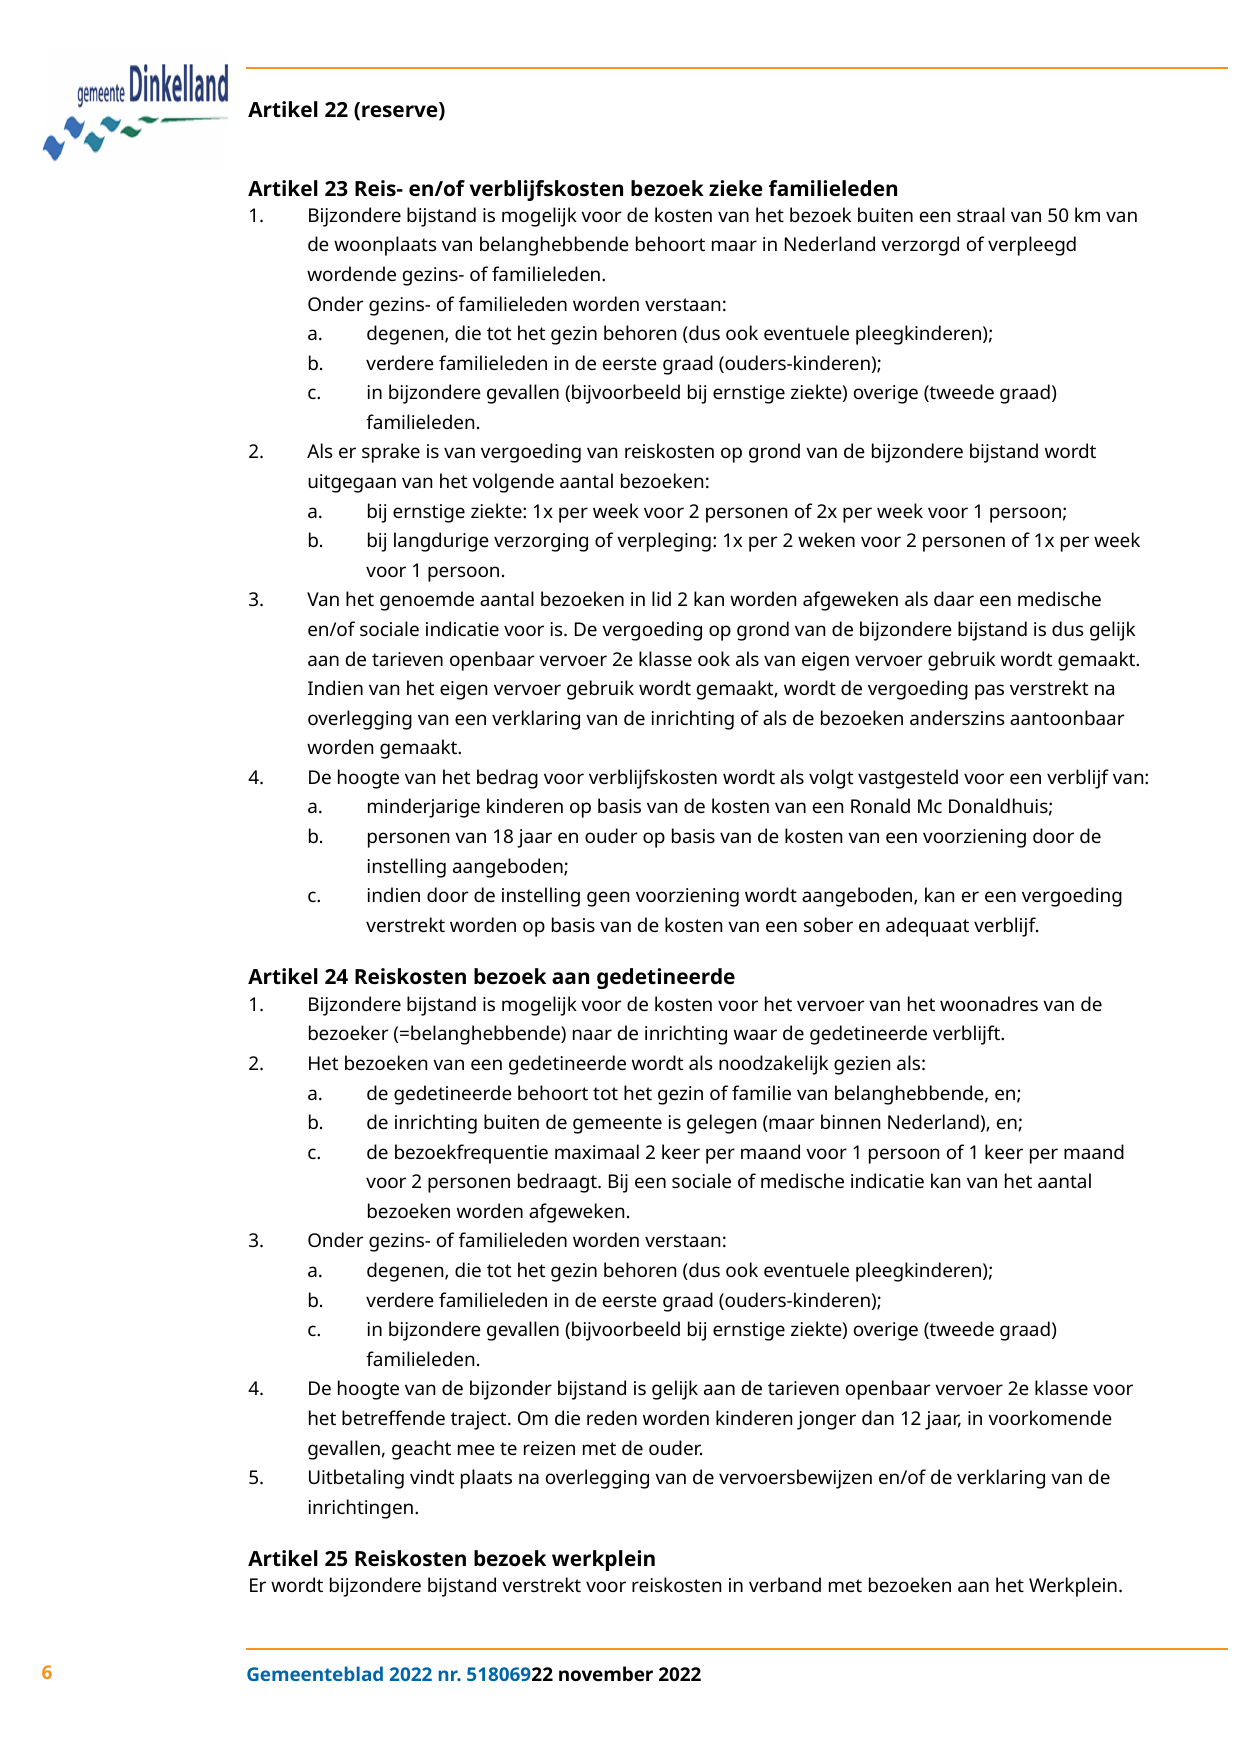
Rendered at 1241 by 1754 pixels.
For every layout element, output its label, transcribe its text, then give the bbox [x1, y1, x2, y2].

list Uitbetaling vindt plaats na overlegging van de vervoersbewijzen en/of de verklaring van de inrichtingen. [248, 1464, 1152, 1519]
list Onder gezins- of familieleden worden verstaan: [248, 291, 1152, 317]
list degenen, die tot het gezin behoren (dus ook eventuele pleegkinderen); [307, 320, 1152, 346]
list personen van 18 jaar en ouder op basis van de kosten van een voorziening door de instelling aangeboden; [307, 823, 1152, 879]
picture [41, 47, 231, 172]
list Bijzondere bijstand is mogelijk voor de kosten van het bezoek buiten een straal van 50 km van de woonplaats van belanghebbende behoort maar in Nederland verzorgd of verpleegd wordende gezins- of familieleden. [248, 202, 1152, 287]
list de gedetineerde behoort tot het gezin of familie van belanghebbende, en; [307, 1080, 1152, 1105]
list De hoogte van de bijzonder bijstand is gelijk aan de tarieven openbaar vervoer 2e klasse voor het betreffende traject. Om die reden worden kinderen jonger dan 12 jaar, in voorkomende gevallen, geacht mee te reizen met de ouder. [248, 1376, 1152, 1460]
list bij langdurige verzorging of verpleging: 1x per 2 weken voor 2 personen of 1x per week voor 1 persoon. [307, 527, 1152, 583]
list Onder gezins- of familieleden worden verstaan: [248, 1228, 1152, 1253]
list minderjarige kinderen op basis van de kosten van een Ronald Mc Donaldhuis; [307, 794, 1152, 819]
list De hoogte van het bedrag voor verblijfskosten wordt als volgt vastgesteld voor een verblijf van: [248, 764, 1152, 790]
list in bijzondere gevallen (bijvoorbeeld bij ernstige ziekte) overige (tweede graad) familieleden. [307, 379, 1152, 435]
text Artikel 23 Reis- en/of verblijfskosten bezoek zieke familieleden [248, 174, 1152, 202]
list degenen, die tot het gezin behoren (dus ook eventuele pleegkinderen); [307, 1257, 1152, 1283]
list in bijzondere gevallen (bijvoorbeeld bij ernstige ziekte) overige (tweede graad) familieleden. [307, 1316, 1152, 1372]
list de bezoekfrequentie maximaal 2 keer per maand voor 1 persoon of 1 keer per maand voor 2 personen bedraagt. Bij een sociale of medische indicatie kan van het aantal bezoeken worden afgeweken. [307, 1139, 1152, 1224]
list Als er sprake is van vergoeding van reiskosten op grond van de bijzondere bijstand wordt uitgegaan van het volgende aantal bezoeken: [248, 439, 1152, 494]
list indien door de instelling geen voorziening wordt aangeboden, kan er een vergoeding verstrekt worden op basis van de kosten van een sober en adequaat verblijf. [307, 882, 1152, 938]
list verdere familieleden in de eerste graad (ouders-kinderen); [307, 350, 1152, 376]
list Het bezoeken van een gedetineerde wordt als noodzakelijk gezien als: [248, 1050, 1152, 1076]
list de inrichting buiten de gemeente is gelegen (maar binnen Nederland), en; [307, 1109, 1152, 1135]
text Artikel 25 Reiskosten bezoek werkplein [248, 1544, 1152, 1573]
text Artikel 22 (reserve) [248, 95, 1152, 123]
text Er wordt bijzondere bijstand verstrekt voor reiskosten in verband met bezoeken aan het Werkplein. [248, 1573, 1152, 1598]
list Van het genoemde aantal bezoeken in lid 2 kan worden afgeweken als daar een medische en/of sociale indicatie voor is. De vergoeding op grond van de bijzondere bijstand is dus gelijk aan de tarieven openbaar vervoer 2e klasse ook als van eigen vervoer gebruik wordt gemaakt. Indien van het eigen vervoer gebruik wordt gemaakt, wordt de vergoeding pas verstrekt na overlegging van een verklaring van de inrichting of als de bezoeken anderszins aantoonbaar worden gemaakt. [248, 587, 1152, 760]
list bij ernstige ziekte: 1x per week voor 2 personen of 2x per week voor 1 persoon; [307, 498, 1152, 524]
list verdere familieleden in de eerste graad (ouders-kinderen); [307, 1287, 1152, 1312]
text Artikel 24 Reiskosten bezoek aan gedetineerde [248, 962, 1152, 991]
list Bijzondere bijstand is mogelijk voor de kosten voor het vervoer van het woonadres van de bezoeker (=belanghebbende) naar de inrichting waar de gedetineerde verblijft. [248, 991, 1152, 1046]
